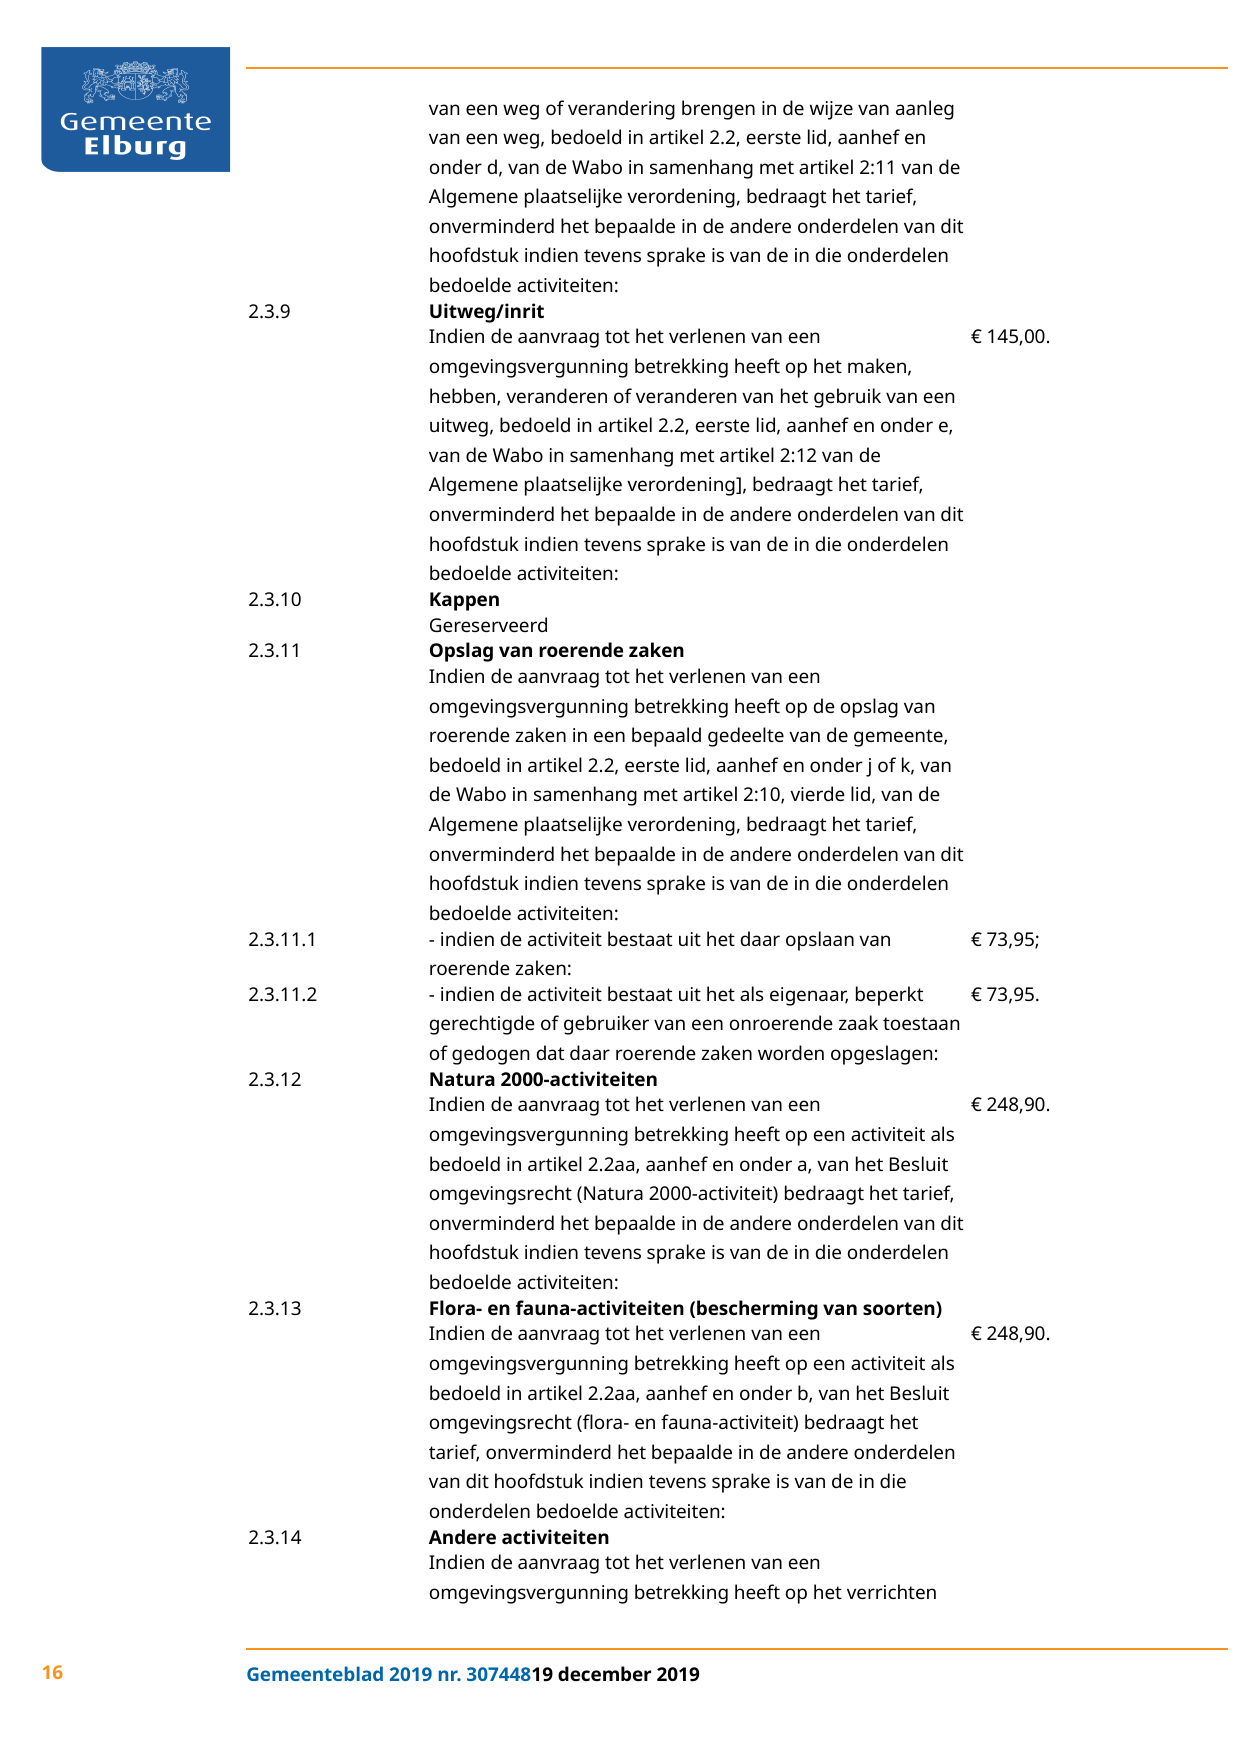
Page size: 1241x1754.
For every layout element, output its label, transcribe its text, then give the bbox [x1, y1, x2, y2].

table_cell - indien de activiteit bestaat uit het als eigenaar, beperkt gerechtigde of gebruiker van een onroerende zaak toestaan of gedogen dat daar roerende zaken worden opgeslagen: [429, 981, 971, 1066]
table_cell [248, 1321, 429, 1524]
table_cell Indien de aanvraag tot het verlenen van een omgevingsvergunning betrekking heeft op het maken, hebben, veranderen of veranderen van het gebruik van een uitweg, bedoeld in artikel 2.2, eerste lid, aanhef en onder e, van de Wabo in samenhang met artikel 2:12 van de Algemene plaatselijke verordening], bedraagt het tarief, onverminderd het bepaalde in de andere onderdelen van dit hoofdstuk indien tevens sprake is van de in die onderdelen bedoelde activiteiten: [429, 324, 971, 586]
table_cell 2.3.11 [248, 638, 429, 663]
table_cell [971, 663, 1152, 926]
table_cell € 73,95. [971, 981, 1152, 1066]
table_cell Uitweg/inrit [429, 298, 971, 324]
table_cell [971, 612, 1152, 638]
table_cell van een weg of verandering brengen in de wijze van aanleg van een weg, bedoeld in artikel 2.2, eerste lid, aanhef en onder d, van de Wabo in samenhang met artikel 2:11 van de Algemene plaatselijke verordening, bedraagt het tarief, onverminderd het bepaalde in de andere onderdelen van dit hoofdstuk indien tevens sprake is van de in die onderdelen bedoelde activiteiten: [429, 95, 971, 298]
table_cell Opslag van roerende zaken [429, 638, 971, 663]
table_cell 2.3.11.2 [248, 981, 429, 1066]
table_cell [971, 586, 1152, 612]
table_cell [248, 95, 429, 298]
table_cell 2.3.13 [248, 1295, 429, 1321]
picture [41, 47, 231, 172]
table_cell [248, 1092, 429, 1295]
table_cell 2.3.12 [248, 1066, 429, 1092]
table_cell 2.3.14 [248, 1524, 429, 1549]
table_cell Kappen [429, 586, 971, 612]
table_cell Indien de aanvraag tot het verlenen van een omgevingsvergunning betrekking heeft op het verrichten [429, 1550, 971, 1605]
table_cell € 248,90. [971, 1321, 1152, 1524]
table_cell Indien de aanvraag tot het verlenen van een omgevingsvergunning betrekking heeft op een activiteit als bedoeld in artikel 2.2aa, aanhef en onder a, van het Besluit omgevingsrecht (Natura 2000-activiteit) bedraagt het tarief, onverminderd het bepaalde in de andere onderdelen van dit hoofdstuk indien tevens sprake is van de in die onderdelen bedoelde activiteiten: [429, 1092, 971, 1295]
table_cell € 145,00. [971, 324, 1152, 586]
table_cell 2.3.9 [248, 298, 429, 324]
table_cell - indien de activiteit bestaat uit het daar opslaan van roerende zaken: [429, 926, 971, 981]
table_cell Flora- en fauna-activiteiten (bescherming van soorten) [429, 1295, 971, 1321]
table_cell € 248,90. [971, 1092, 1152, 1295]
table_cell 2.3.10 [248, 586, 429, 612]
table_cell [971, 1524, 1152, 1549]
table_cell [971, 95, 1152, 298]
table_cell [971, 1066, 1152, 1092]
table_cell Indien de aanvraag tot het verlenen van een omgevingsvergunning betrekking heeft op de opslag van roerende zaken in een bepaald gedeelte van de gemeente, bedoeld in artikel 2.2, eerste lid, aanhef en onder j of k, van de Wabo in samenhang met artikel 2:10, vierde lid, van de Algemene plaatselijke verordening, bedraagt het tarief, onverminderd het bepaalde in de andere onderdelen van dit hoofdstuk indien tevens sprake is van de in die onderdelen bedoelde activiteiten: [429, 663, 971, 926]
table_cell Natura 2000-activiteiten [429, 1066, 971, 1092]
table_cell [971, 1550, 1152, 1605]
table_cell 2.3.11.1 [248, 926, 429, 981]
table_cell Indien de aanvraag tot het verlenen van een omgevingsvergunning betrekking heeft op een activiteit als bedoeld in artikel 2.2aa, aanhef en onder b, van het Besluit omgevingsrecht (flora- en fauna-activiteit) bedraagt het tarief, onverminderd het bepaalde in de andere onderdelen van dit hoofdstuk indien tevens sprake is van de in die onderdelen bedoelde activiteiten: [429, 1321, 971, 1524]
table_cell [248, 663, 429, 926]
table_cell Gereserveerd [429, 612, 971, 638]
table_cell € 73,95; [971, 926, 1152, 981]
table_cell [248, 612, 429, 638]
table_cell Andere activiteiten [429, 1524, 971, 1549]
table_cell [248, 1550, 429, 1605]
table_cell [971, 1295, 1152, 1321]
table_cell [971, 298, 1152, 324]
table_cell [971, 638, 1152, 663]
table_cell [248, 324, 429, 586]
